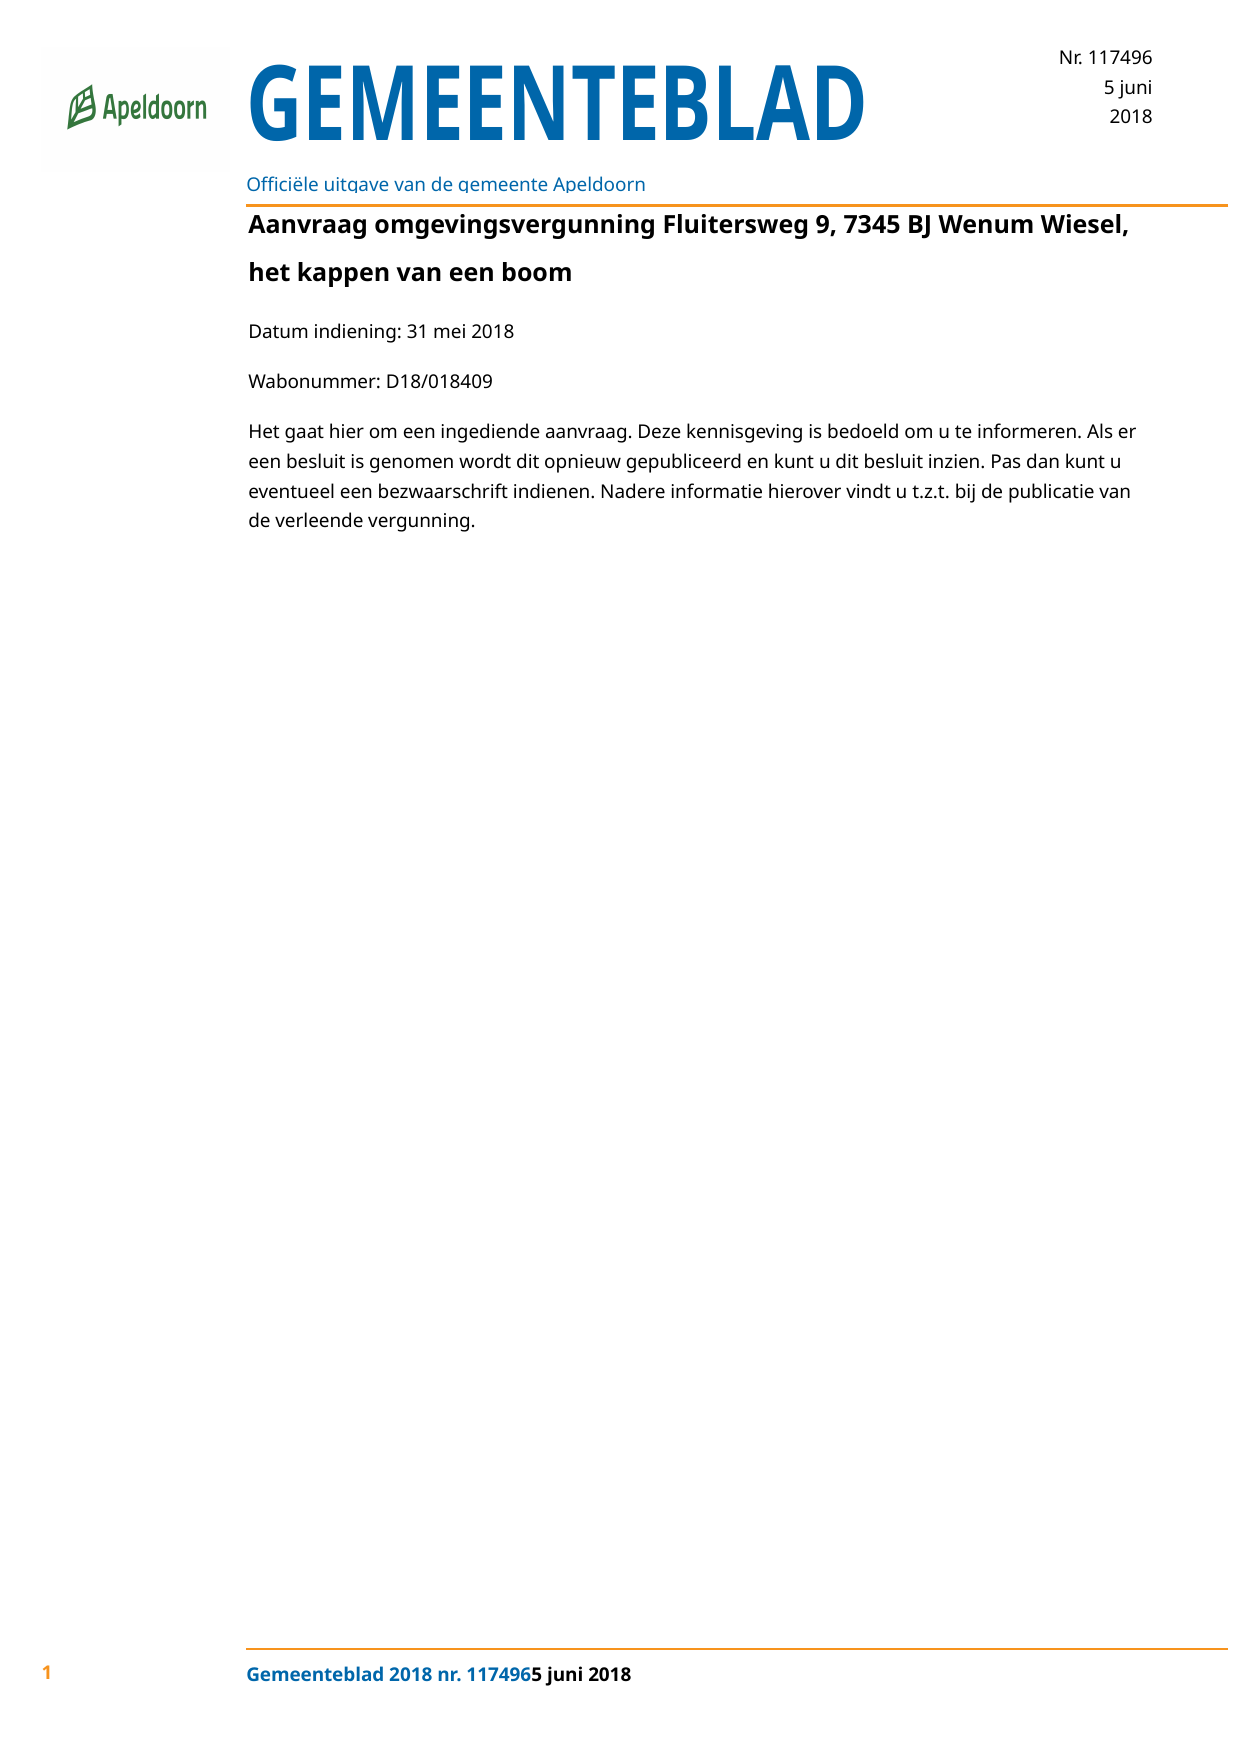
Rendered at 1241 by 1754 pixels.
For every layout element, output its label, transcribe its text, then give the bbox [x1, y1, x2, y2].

text Datum indiening: 31 mei 2018 [248, 318, 1152, 344]
text Aanvraag omgevingsvergunning Fluitersweg 9, 7345 BJ Wenum Wiesel, het kappen van een boom [248, 207, 1152, 288]
text Wabonummer: D18/018409 [248, 368, 1152, 394]
text Het gaat hier om een ingediende aanvraag. Deze kennisgeving is bedoeld om u te informeren. Als er een besluit is genomen wordt dit opnieuw gepubliceerd en kunt u dit besluit inzien. Pas dan kunt u eventueel een bezwaarschrift indienen. Nadere informatie hierover vindt u t.z.t. bij de publicatie van de verleende vergunning. [248, 419, 1152, 533]
picture [41, 47, 231, 172]
